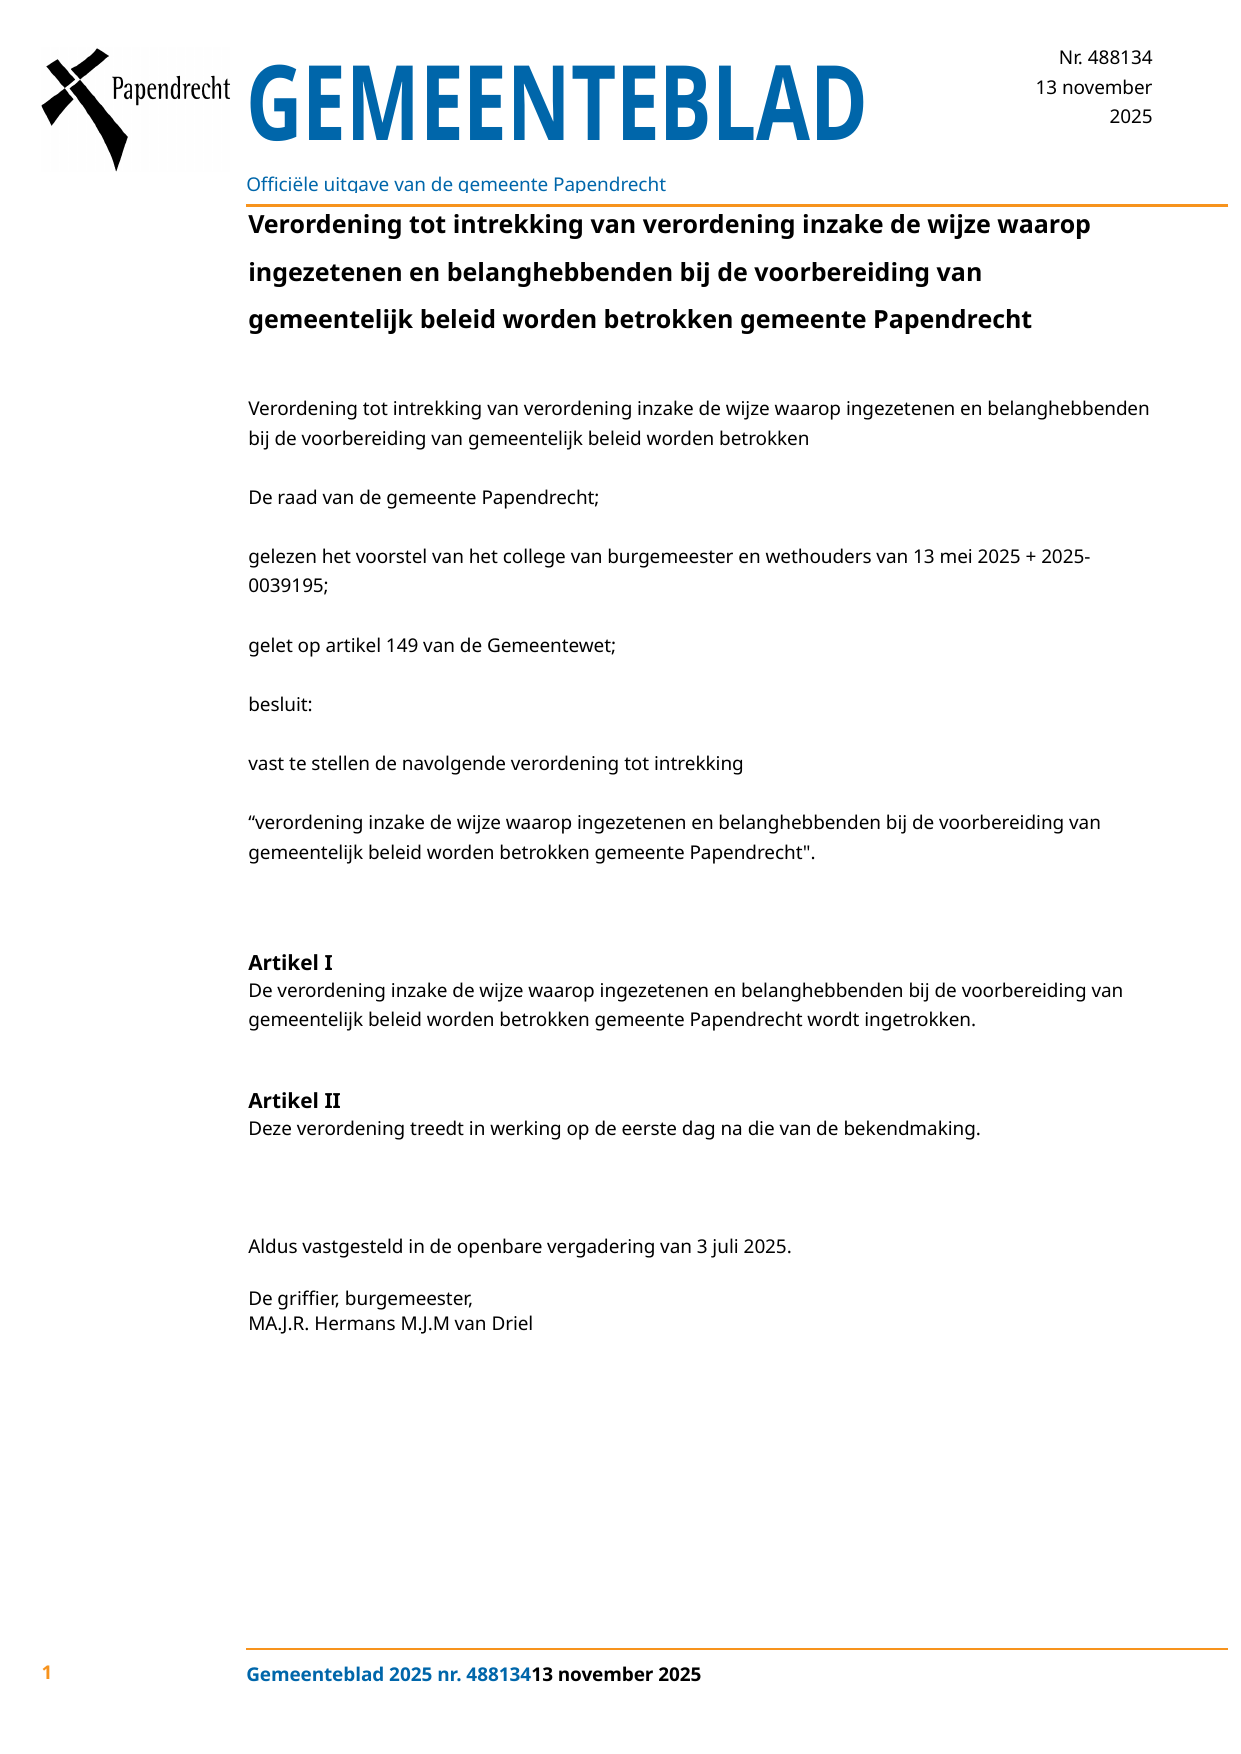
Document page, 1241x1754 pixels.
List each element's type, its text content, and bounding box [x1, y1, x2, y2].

text De raad van de gemeente Papendrecht; [248, 484, 1152, 509]
text Deze verordening treedt in werking op de eerste dag na die van de bekendmaking. [248, 1115, 1152, 1141]
text Artikel II [248, 1086, 1152, 1115]
text gelezen het voorstel van het college van burgemeester en wethouders van 13 mei 2025 + 2025-0039195; [248, 543, 1152, 598]
text MA.J.R. Hermans M.J.M van Driel [248, 1310, 1152, 1336]
text gelet op artikel 149 van de Gemeentewet; [248, 632, 1152, 657]
text vast te stellen de navolgende verordening tot intrekking [248, 750, 1152, 776]
text besluit: [248, 691, 1152, 717]
text Artikel I [248, 948, 1152, 977]
text Verordening tot intrekking van verordening inzake de wijze waarop ingezetenen en belanghebbenden bij de voorbereiding van gemeentelijk beleid worden betrokken gemeente Papendrecht [248, 207, 1152, 336]
text “verordening inzake de wijze waarop ingezetenen en belanghebbenden bij de voorbereiding van gemeentelijk beleid worden betrokken gemeente Papendrecht". [248, 809, 1152, 864]
picture [41, 47, 231, 172]
text De verordening inzake de wijze waarop ingezetenen en belanghebbenden bij de voorbereiding van gemeentelijk beleid worden betrokken gemeente Papendrecht wordt ingetrokken. [248, 977, 1152, 1032]
text Aldus vastgesteld in de openbare vergadering van 3 juli 2025. [248, 1233, 1152, 1259]
text De griffier, burgemeester, [248, 1285, 1152, 1310]
text Verordening tot intrekking van verordening inzake de wijze waarop ingezetenen en belanghebbenden bij de voorbereiding van gemeentelijk beleid worden betrokken [248, 395, 1152, 450]
